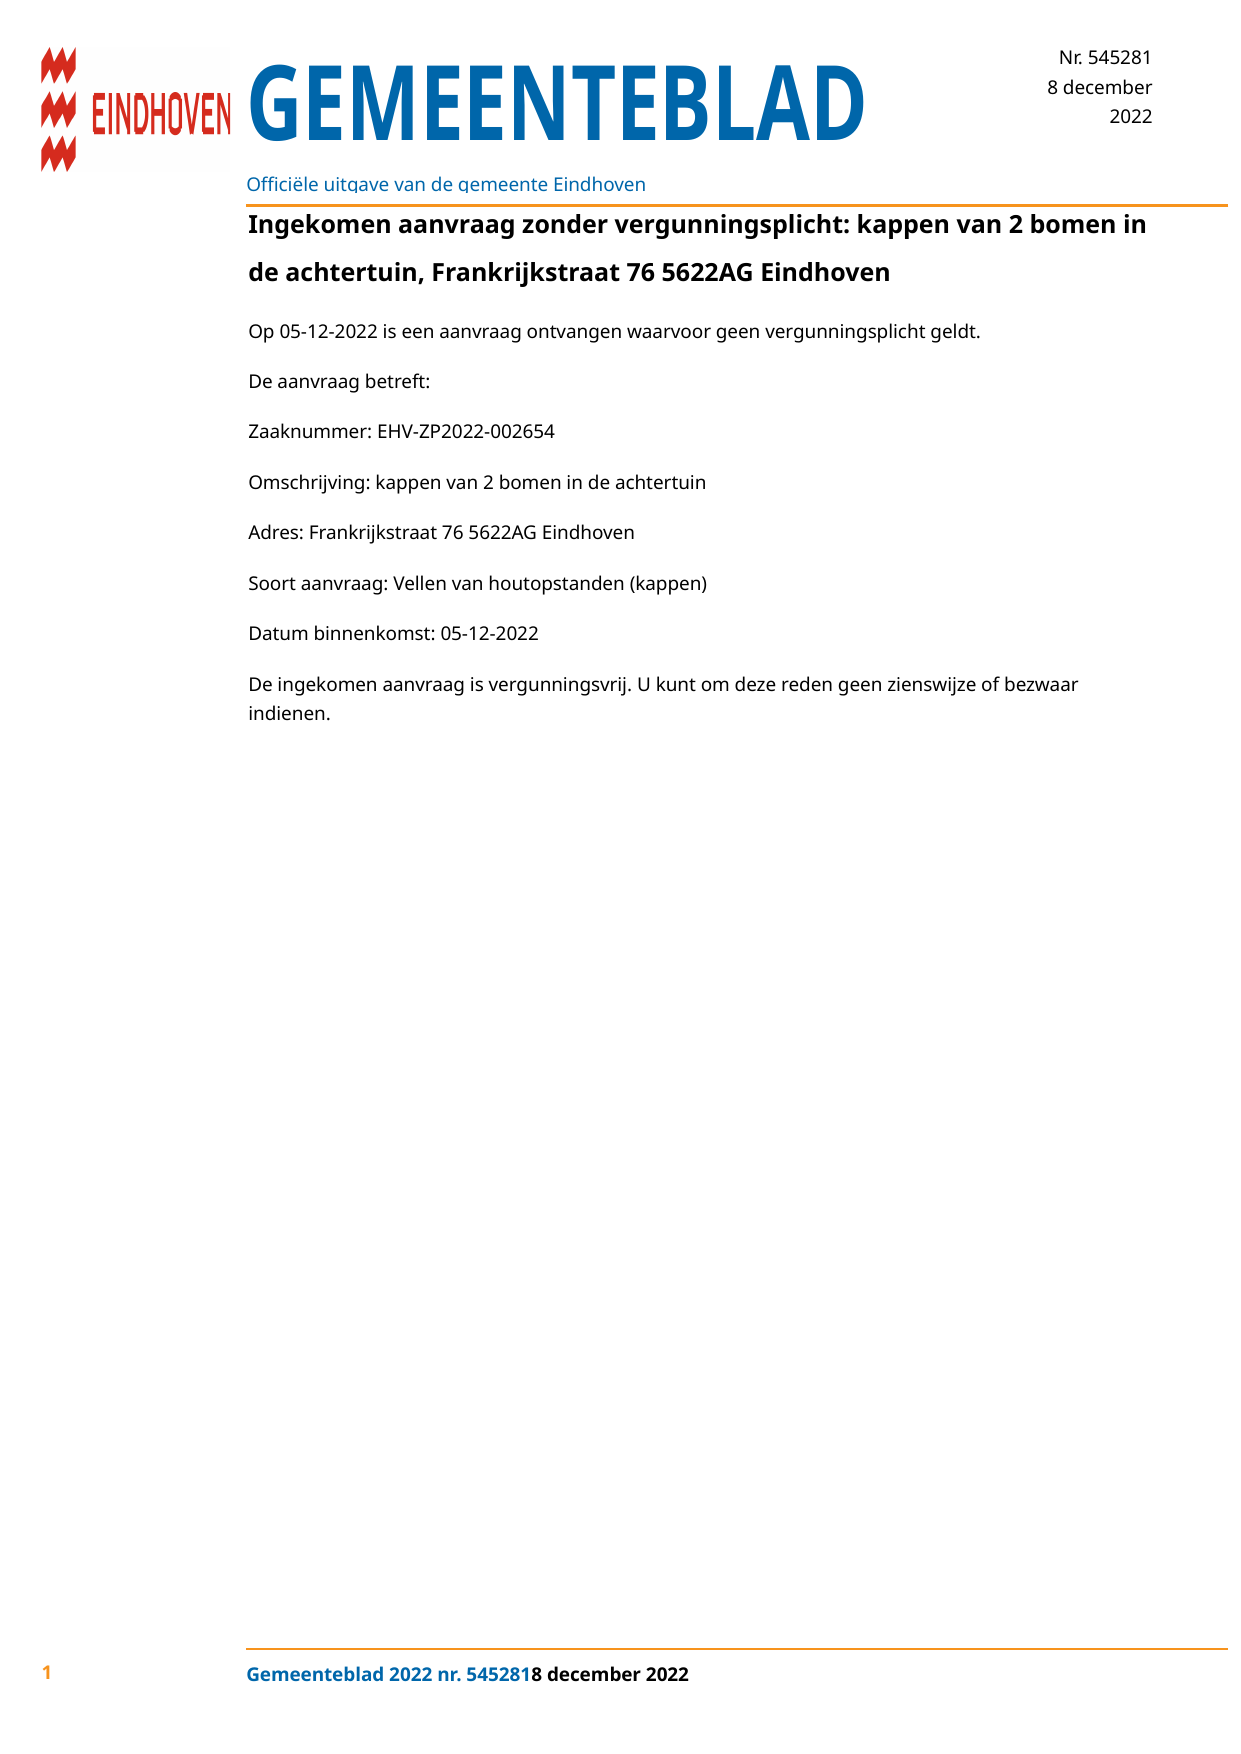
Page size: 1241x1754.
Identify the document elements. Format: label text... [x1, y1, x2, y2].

text Adres: Frankrijkstraat 76 5622AG Eindhoven [248, 519, 1152, 545]
text Ingekomen aanvraag zonder vergunningsplicht: kappen van 2 bomen in de achtertuin, Frankrijkstraat 76 5622AG Eindhoven [248, 207, 1152, 288]
text De aanvraag betreft: [248, 368, 1152, 394]
text Datum binnenkomst: 05-12-2022 [248, 620, 1152, 646]
text Zaaknummer: EHV-ZP2022-002654 [248, 419, 1152, 444]
text Soort aanvraag: Vellen van houtopstanden (kappen) [248, 570, 1152, 596]
picture [41, 47, 231, 172]
text Omschrijving: kappen van 2 bomen in de achtertuin [248, 469, 1152, 495]
text Op 05-12-2022 is een aanvraag ontvangen waarvoor geen vergunningsplicht geldt. [248, 318, 1152, 344]
text De ingekomen aanvraag is vergunningsvrij. U kunt om deze reden geen zienswijze of bezwaar indienen. [248, 671, 1152, 726]
